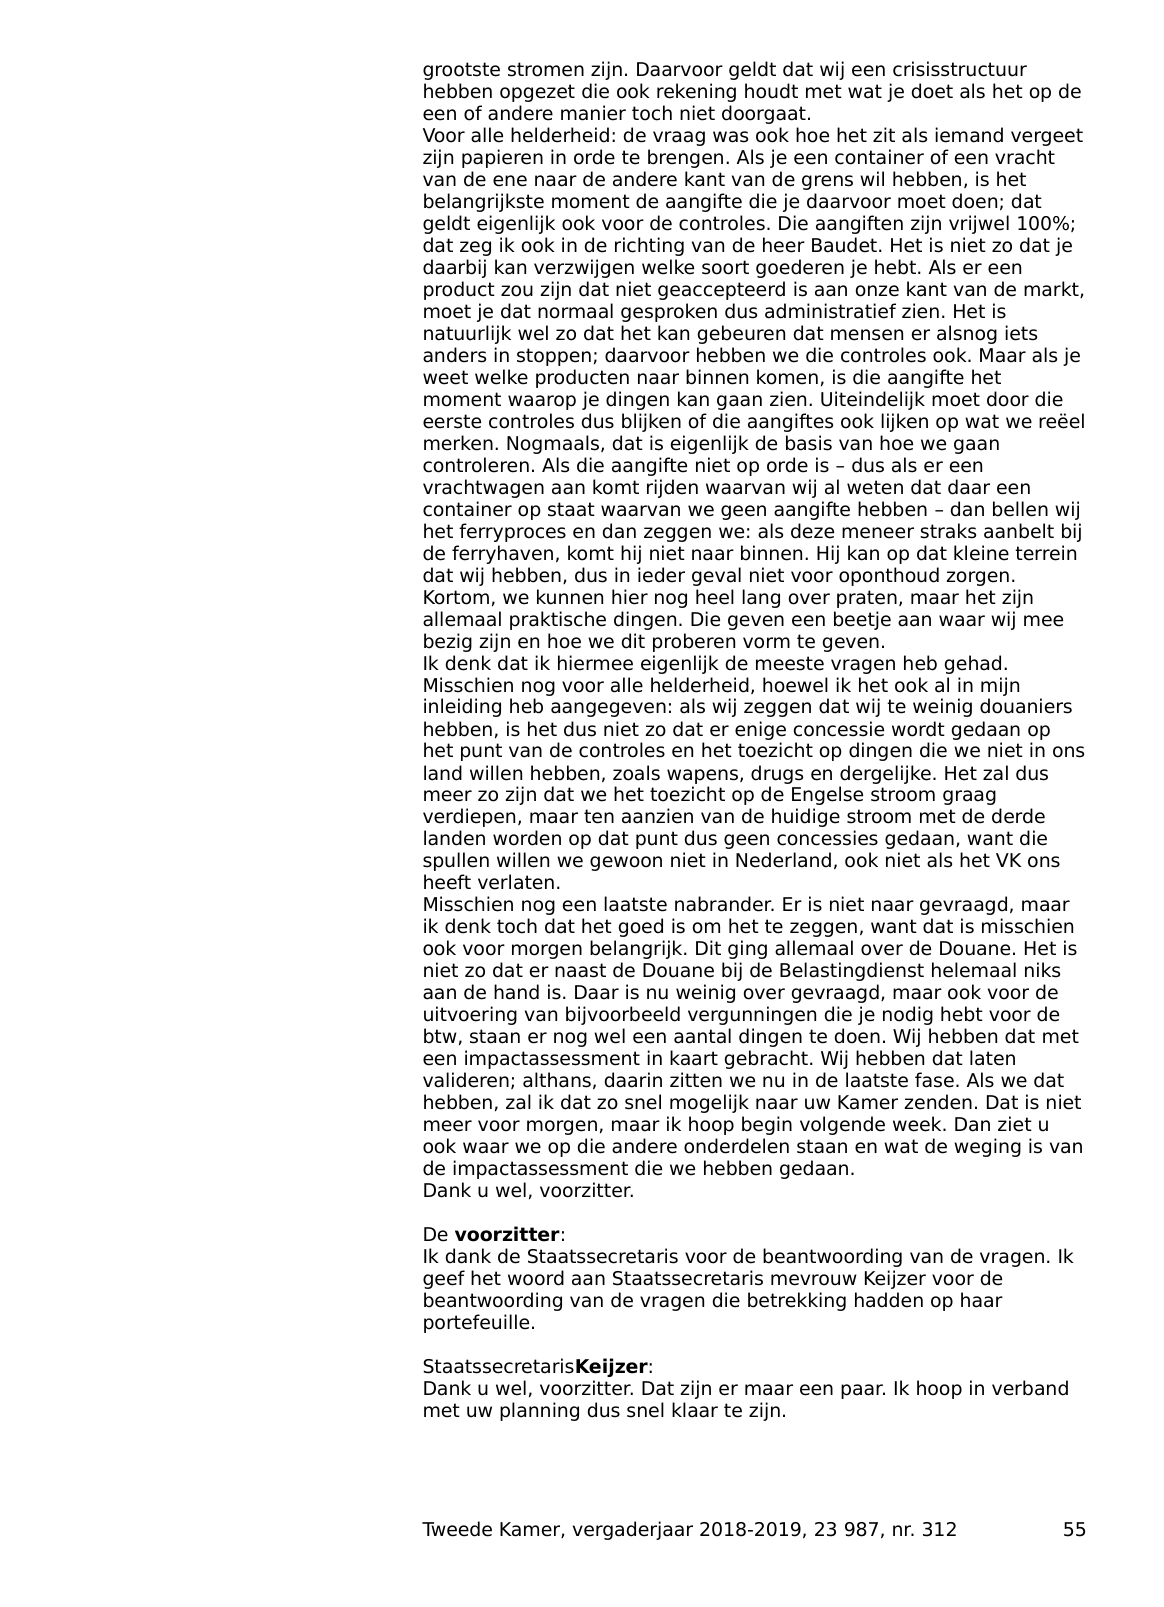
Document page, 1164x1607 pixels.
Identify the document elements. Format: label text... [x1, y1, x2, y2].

text De voorzitter: [422, 1224, 1087, 1246]
text Voor alle helderheid: de vraag was ook hoe het zit als iemand vergeet zijn papieren in orde te brengen. Als je een container of een vracht van de ene naar de andere kant van de grens wil hebben, is het belangrijkste moment de aangifte die je daarvoor moet doen; dat geldt eigenlijk ook voor de controles. Die aangiften zijn vrijwel 100%; dat zeg ik ook in de richting van de heer Baudet. Het is niet zo dat je daarbij kan verzwijgen welke soort goederen je hebt. Als er een product zou zijn dat niet geaccepteerd is aan onze kant van de markt, moet je dat normaal gesproken dus administratief zien. Het is natuurlijk wel zo dat het kan gebeuren dat mensen er alsnog iets anders in stoppen; daarvoor hebben we die controles ook. Maar als je weet welke producten naar binnen komen, is die aangifte het moment waarop je dingen kan gaan zien. Uiteindelijk moet door die eerste controles dus blijken of die aangiftes ook lijken op wat we reëel merken. Nogmaals, dat is eigenlijk de basis van hoe we gaan controleren. Als die aangifte niet op orde is – dus als er een vrachtwagen aan komt rijden waarvan wij al weten dat daar een container op staat waarvan we geen aangifte hebben – dan bellen wij het ferryproces en dan zeggen we: als deze meneer straks aanbelt bij de ferryhaven, komt hij niet naar binnen. Hij kan op dat kleine terrein dat wij hebben, dus in ieder geval niet voor oponthoud zorgen. Kortom, we kunnen hier nog heel lang over praten, maar het zijn allemaal praktische dingen. Die geven een beetje aan waar wij mee bezig zijn en hoe we dit proberen vorm te geven. [422, 125, 1087, 652]
text StaatssecretarisKeijzer: [422, 1356, 1087, 1378]
text grootste stromen zijn. Daarvoor geldt dat wij een crisisstructuur hebben opgezet die ook rekening houdt met wat je doet als het op de een of andere manier toch niet doorgaat. [422, 59, 1087, 125]
text Dank u wel, voorzitter. [422, 1180, 1087, 1202]
text Dank u wel, voorzitter. Dat zijn er maar een paar. Ik hoop in verband met uw planning dus snel klaar te zijn. [422, 1378, 1087, 1422]
text Misschien nog een laatste nabrander. Er is niet naar gevraagd, maar ik denk toch dat het goed is om het te zeggen, want dat is misschien ook voor morgen belangrijk. Dit ging allemaal over de Douane. Het is niet zo dat er naast de Douane bij de Belastingdienst helemaal niks aan de hand is. Daar is nu weinig over gevraagd, maar ook voor de uitvoering van bijvoorbeeld vergunningen die je nodig hebt voor de btw, staan er nog wel een aantal dingen te doen. Wij hebben dat met een impactassessment in kaart gebracht. Wij hebben dat laten valideren; althans, daarin zitten we nu in de laatste fase. Als we dat hebben, zal ik dat zo snel mogelijk naar uw Kamer zenden. Dat is niet meer voor morgen, maar ik hoop begin volgende week. Dan ziet u ook waar we op die andere onderdelen staan en wat de weging is van de impactassessment die we hebben gedaan. [422, 894, 1087, 1180]
text Ik denk dat ik hiermee eigenlijk de meeste vragen heb gehad. Misschien nog voor alle helderheid, hoewel ik het ook al in mijn inleiding heb aangegeven: als wij zeggen dat wij te weinig douaniers hebben, is het dus niet zo dat er enige concessie wordt gedaan op het punt van de controles en het toezicht op dingen die we niet in ons land willen hebben, zoals wapens, drugs en dergelijke. Het zal dus meer zo zijn dat we het toezicht op de Engelse stroom graag verdiepen, maar ten aanzien van de huidige stroom met de derde landen worden op dat punt dus geen concessies gedaan, want die spullen willen we gewoon niet in Nederland, ook niet als het VK ons heeft verlaten. [422, 652, 1087, 894]
text Ik dank de Staatssecretaris voor de beantwoording van de vragen. Ik geef het woord aan Staatssecretaris mevrouw Keijzer voor de beantwoording van de vragen die betrekking hadden op haar portefeuille. [422, 1246, 1087, 1334]
